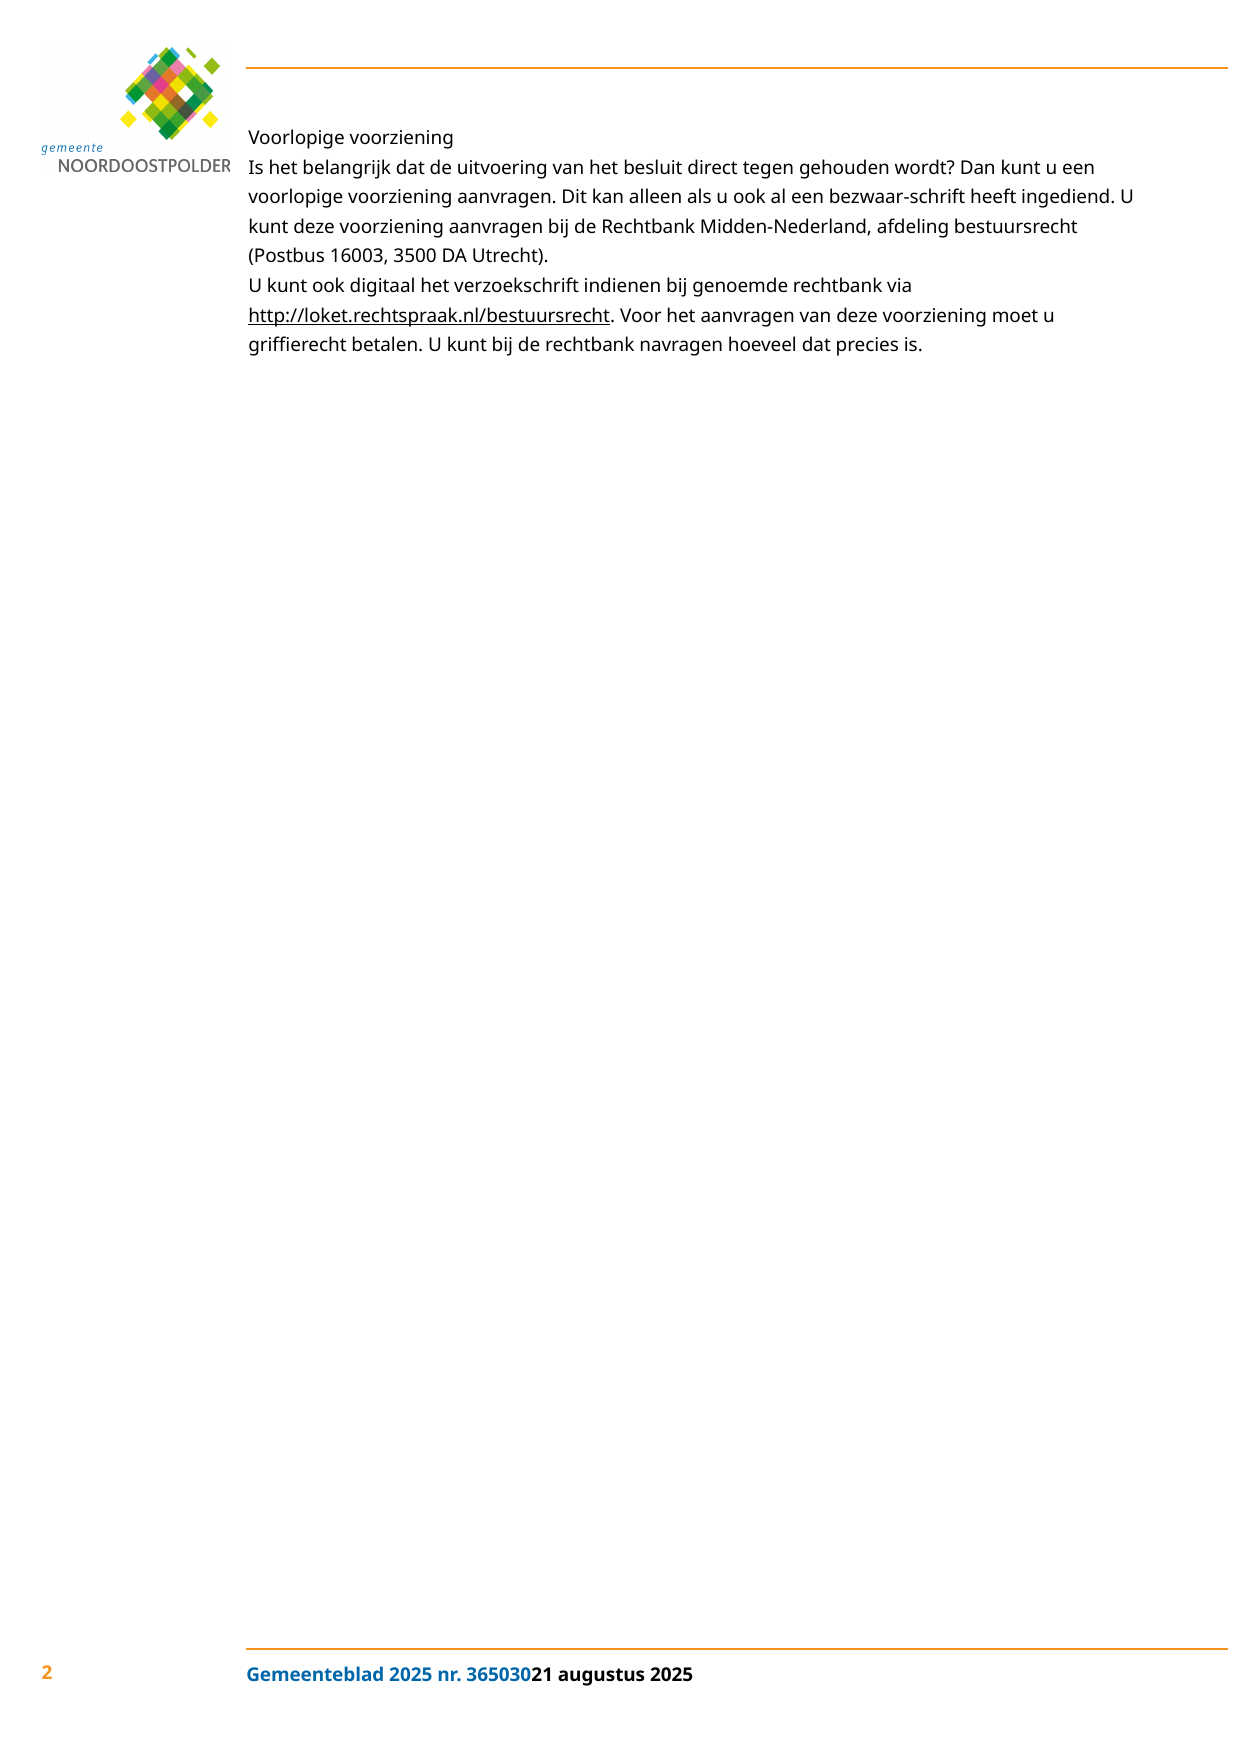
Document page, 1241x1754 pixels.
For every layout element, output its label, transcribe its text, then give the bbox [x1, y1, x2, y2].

text Voorlopige voorziening [248, 124, 1152, 150]
picture [41, 47, 231, 172]
text U kunt ook digitaal het verzoekschrift indienen bij genoemde rechtbank via http://loket.rechtspraak.nl/bestuursrecht. Voor het aanvragen van deze voorziening moet u griffierecht betalen. U kunt bij de rechtbank navragen hoeveel dat precies is. [248, 272, 1152, 357]
text Is het belangrijk dat de uitvoering van het besluit direct tegen gehouden wordt? Dan kunt u een voorlopige voorziening aanvragen. Dit kan alleen als u ook al een bezwaar-schrift heeft ingediend. U kunt deze voorziening aanvragen bij de Rechtbank Midden-Nederland, afdeling bestuursrecht (Postbus 16003, 3500 DA Utrecht). [248, 154, 1152, 268]
